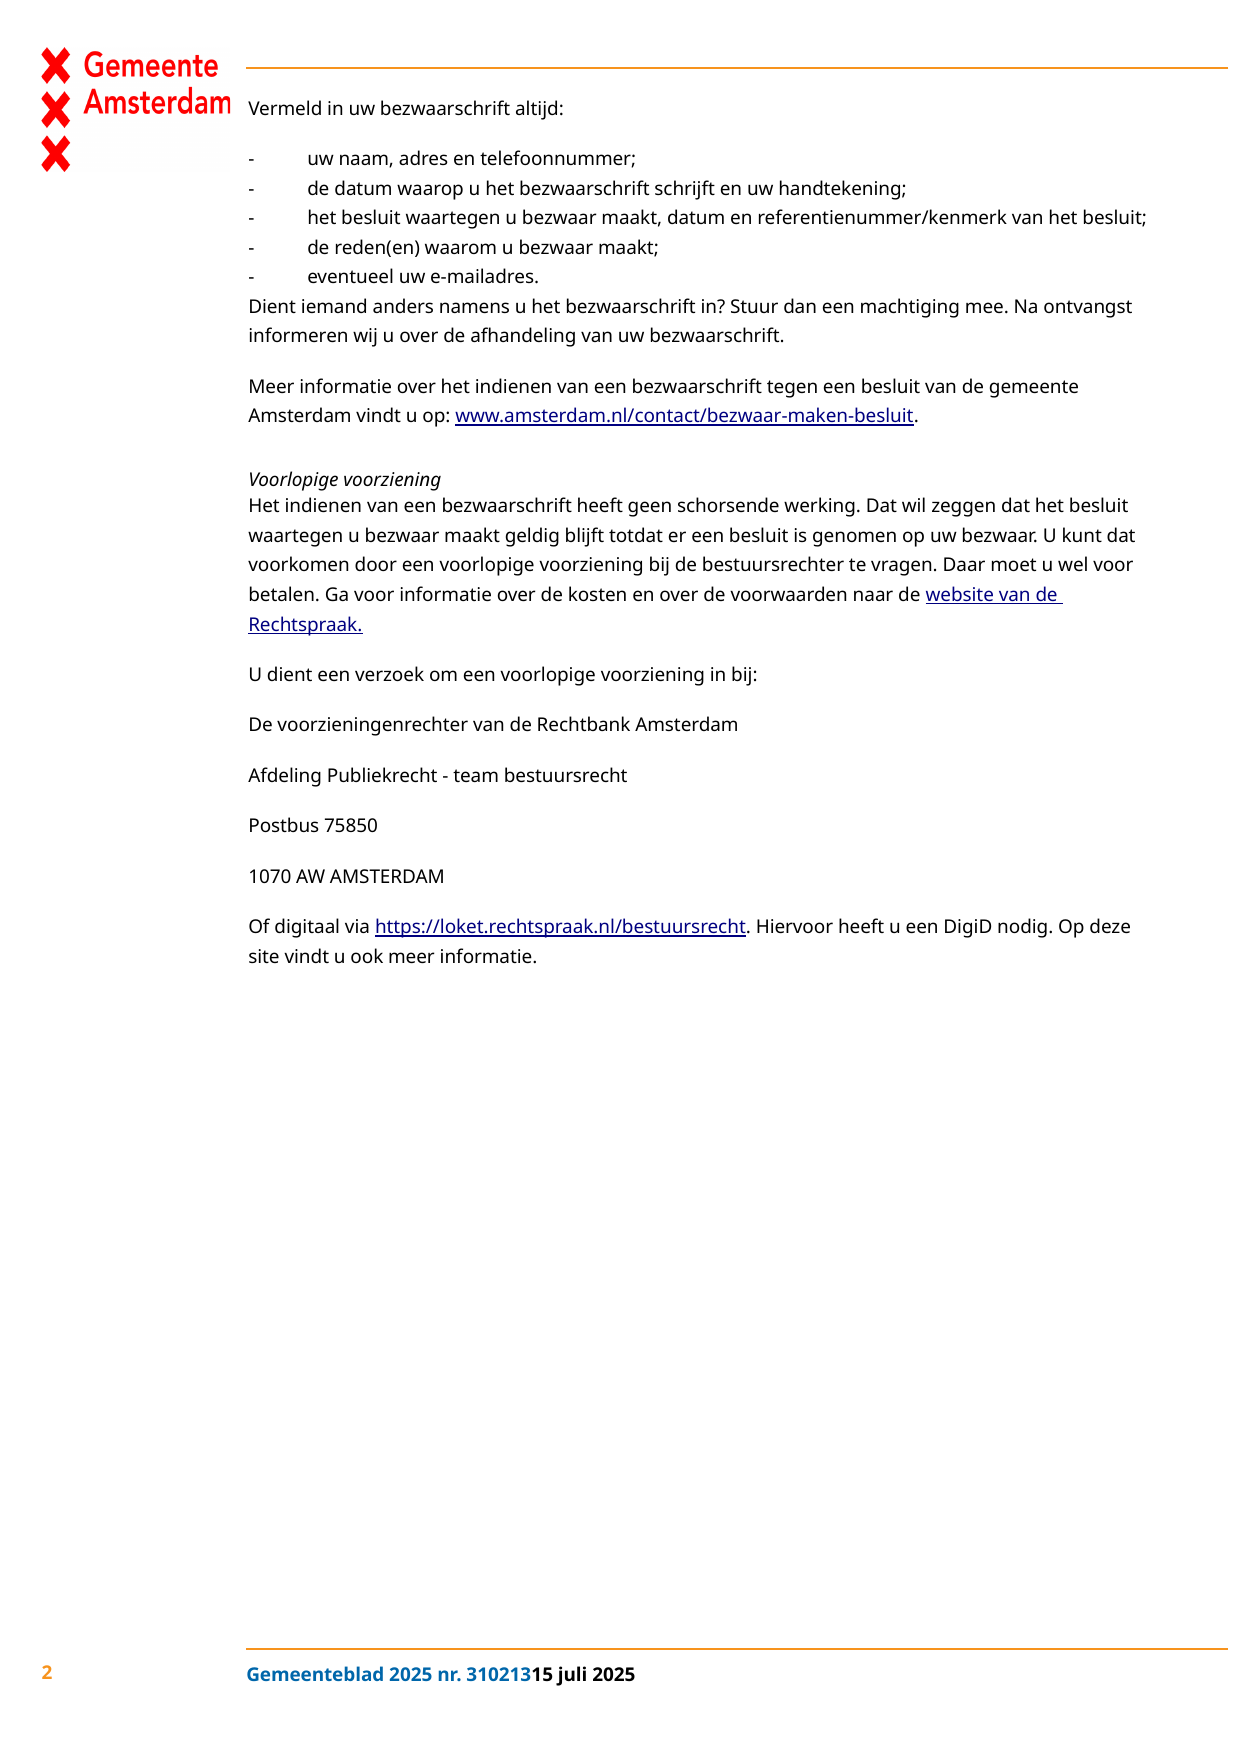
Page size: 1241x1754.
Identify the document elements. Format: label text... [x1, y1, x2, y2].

list de datum waarop u het bezwaarschrift schrijft en uw handtekening; [248, 175, 1152, 201]
text 1070 AW AMSTERDAM [248, 863, 1152, 888]
list het besluit waartegen u bezwaar maakt, datum en referentienummer/kenmerk van het besluit; [248, 204, 1152, 230]
text Het indienen van een bezwaarschrift heeft geen schorsende werking. Dat wil zeggen dat het besluit waartegen u bezwaar maakt geldig blijft totdat er een besluit is genomen op uw bezwaar. U kunt dat voorkomen door een voorlopige voorziening bij de bestuursrechter te vragen. Daar moet u wel voor betalen. Ga voor informatie over de kosten en over de voorwaarden naar de website van de Rechtspraak. [248, 492, 1152, 636]
list eventueel uw e-mailadres. [248, 263, 1152, 289]
picture [41, 47, 231, 172]
list de reden(en) waarom u bezwaar maakt; [248, 234, 1152, 260]
text Voorlopige voorziening [248, 467, 1152, 492]
text Dient iemand anders namens u het bezwaarschrift in? Stuur dan een machtiging mee. Na ontvangst informeren wij u over de afhandeling van uw bezwaarschrift. [248, 293, 1152, 348]
text De voorzieningenrechter van de Rechtbank Amsterdam [248, 712, 1152, 737]
text Of digitaal via https://loket.rechtspraak.nl/bestuursrecht. Hiervoor heeft u een DigiD nodig. Op deze site vindt u ook meer informatie. [248, 913, 1152, 968]
list uw naam, adres en telefoonnummer; [248, 145, 1152, 171]
text U dient een verzoek om een voorlopige voorziening in bij: [248, 661, 1152, 687]
text Afdeling Publiekrecht - team bestuursrecht [248, 762, 1152, 788]
text Postbus 75850 [248, 812, 1152, 838]
text Meer informatie over het indienen van een bezwaarschrift tegen een besluit van de gemeente Amsterdam vindt u op: www.amsterdam.nl/contact/bezwaar-maken-besluit. [248, 373, 1152, 428]
text Vermeld in uw bezwaarschrift altijd: [248, 95, 1152, 121]
